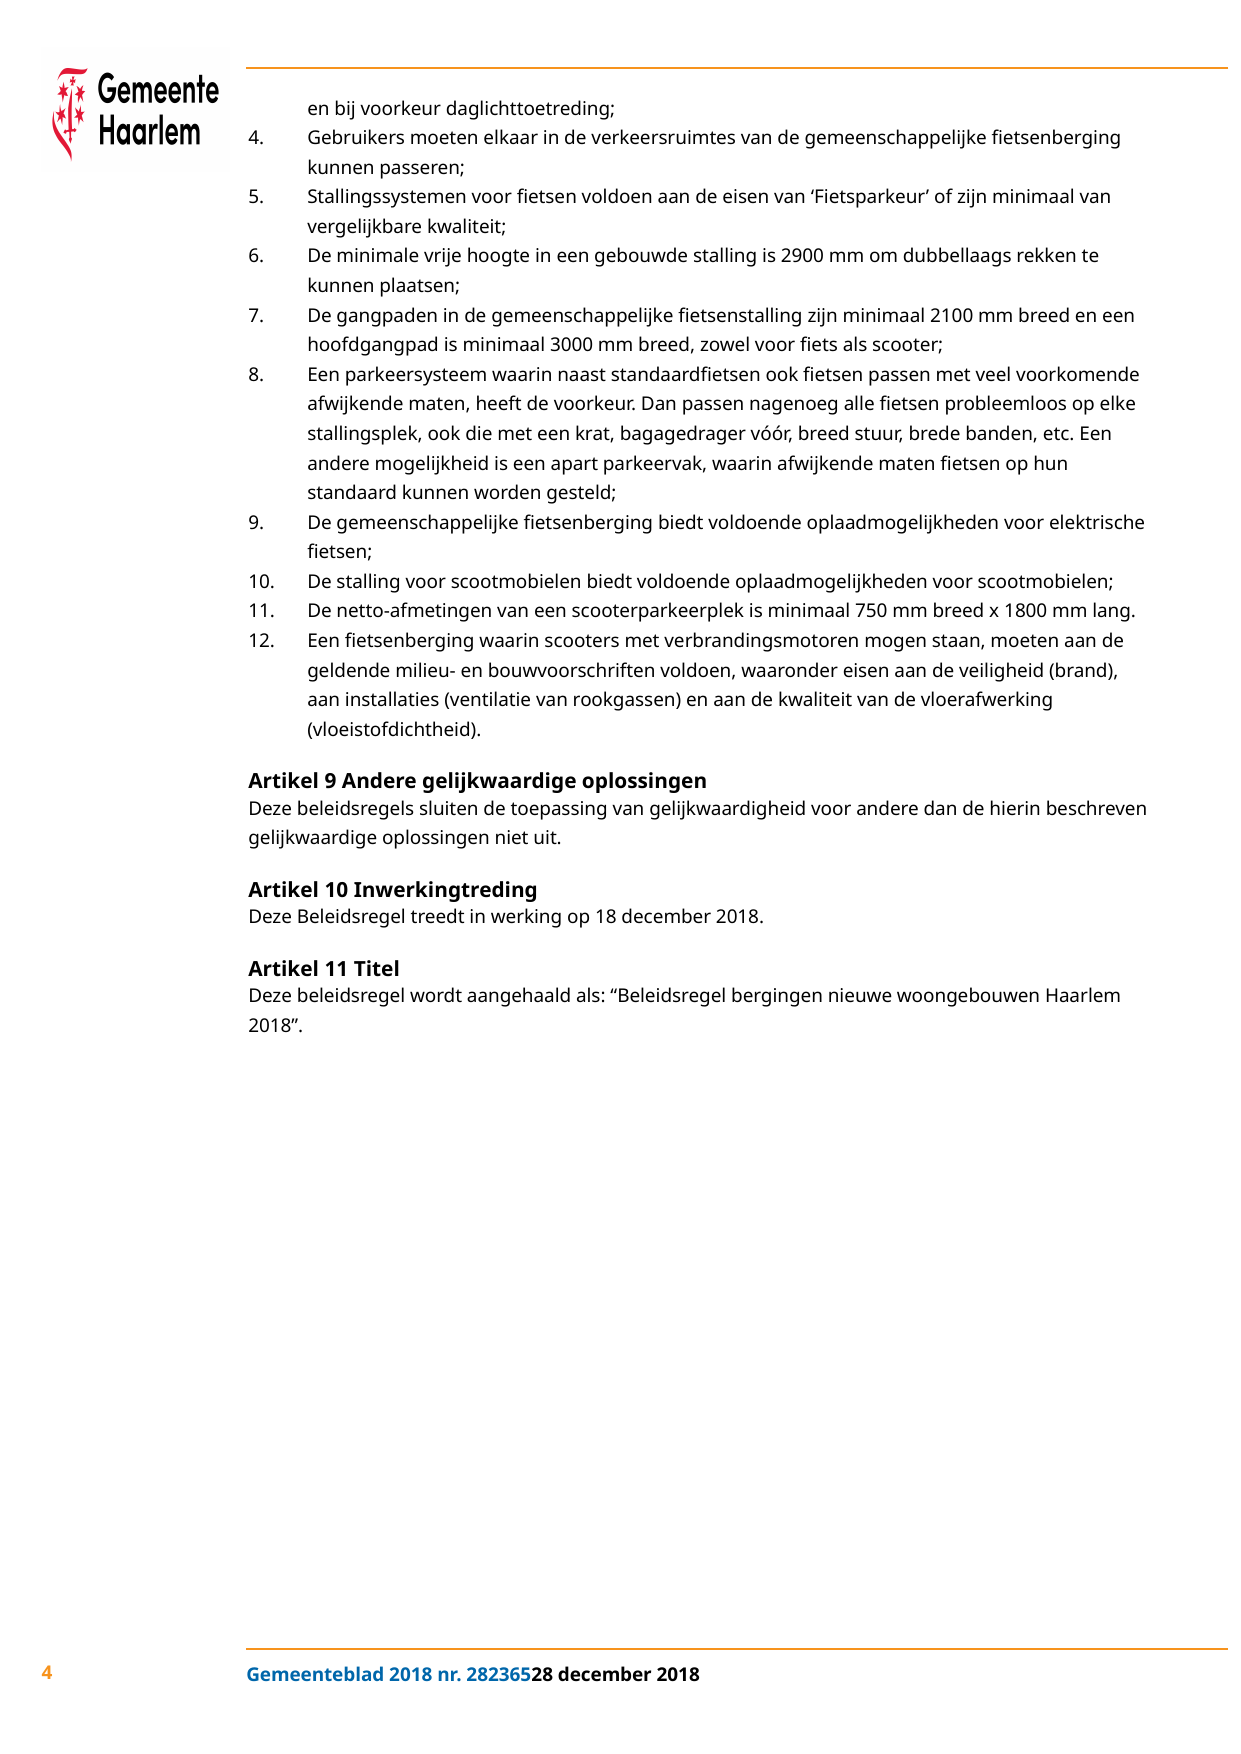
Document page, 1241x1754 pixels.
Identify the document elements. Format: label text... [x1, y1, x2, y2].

list Gebruikers moeten elkaar in de verkeersruimtes van de gemeenschappelijke fietsenberging kunnen passeren; [248, 124, 1152, 180]
text Artikel 10 Inwerkingtreding [248, 875, 1152, 903]
picture [41, 47, 231, 172]
list De netto-afmetingen van een scooterparkeerplek is minimaal 750 mm breed x 1800 mm lang. [248, 598, 1152, 623]
list De minimale vrije hoogte in een gebouwde stalling is 2900 mm om dubbellaags rekken te kunnen plaatsen; [248, 243, 1152, 298]
list De gemeenschappelijke fietsenberging biedt voldoende oplaadmogelijkheden voor elektrische fietsen; [248, 509, 1152, 564]
list De gangpaden in de gemeenschappelijke fietsenstalling zijn minimaal 2100 mm breed en een hoofdgangpad is minimaal 3000 mm breed, zowel voor fiets als scooter; [248, 302, 1152, 357]
text Artikel 9 Andere gelijkwaardige oplossingen [248, 766, 1152, 795]
list Een fietsenberging waarin scooters met verbrandingsmotoren mogen staan, moeten aan de geldende milieu- en bouwvoorschriften voldoen, waaronder eisen aan de veiligheid (brand), aan installaties (ventilatie van rookgassen) en aan de kwaliteit van de vloerafwerking (vloeistofdichtheid). [248, 627, 1152, 742]
list Stallingssystemen voor fietsen voldoen aan de eisen van ‘Fietsparkeur’ of zijn minimaal van vergelijkbare kwaliteit; [248, 183, 1152, 239]
text Deze Beleidsregel treedt in werking op 18 december 2018. [248, 903, 1152, 929]
list Een parkeersysteem waarin naast standaardfietsen ook fietsen passen met veel voorkomende afwijkende maten, heeft de voorkeur. Dan passen nagenoeg alle fietsen probleemloos op elke stallingsplek, ook die met een krat, bagagedrager vóór, breed stuur, brede banden, etc. Een andere mogelijkheid is een apart parkeervak, waarin afwijkende maten fietsen op hun standaard kunnen worden gesteld; [248, 361, 1152, 505]
text Deze beleidsregel wordt aangehaald als: “Beleidsregel bergingen nieuwe woongebouwen Haarlem 2018”. [248, 982, 1152, 1037]
text Artikel 11 Titel [248, 954, 1152, 982]
list en bij voorkeur daglichttoetreding; [248, 95, 1152, 121]
text Deze beleidsregels sluiten de toepassing van gelijkwaardigheid voor andere dan de hierin beschreven gelijkwaardige oplossingen niet uit. [248, 795, 1152, 850]
list De stalling voor scootmobielen biedt voldoende oplaadmogelijkheden voor scootmobielen; [248, 568, 1152, 594]
